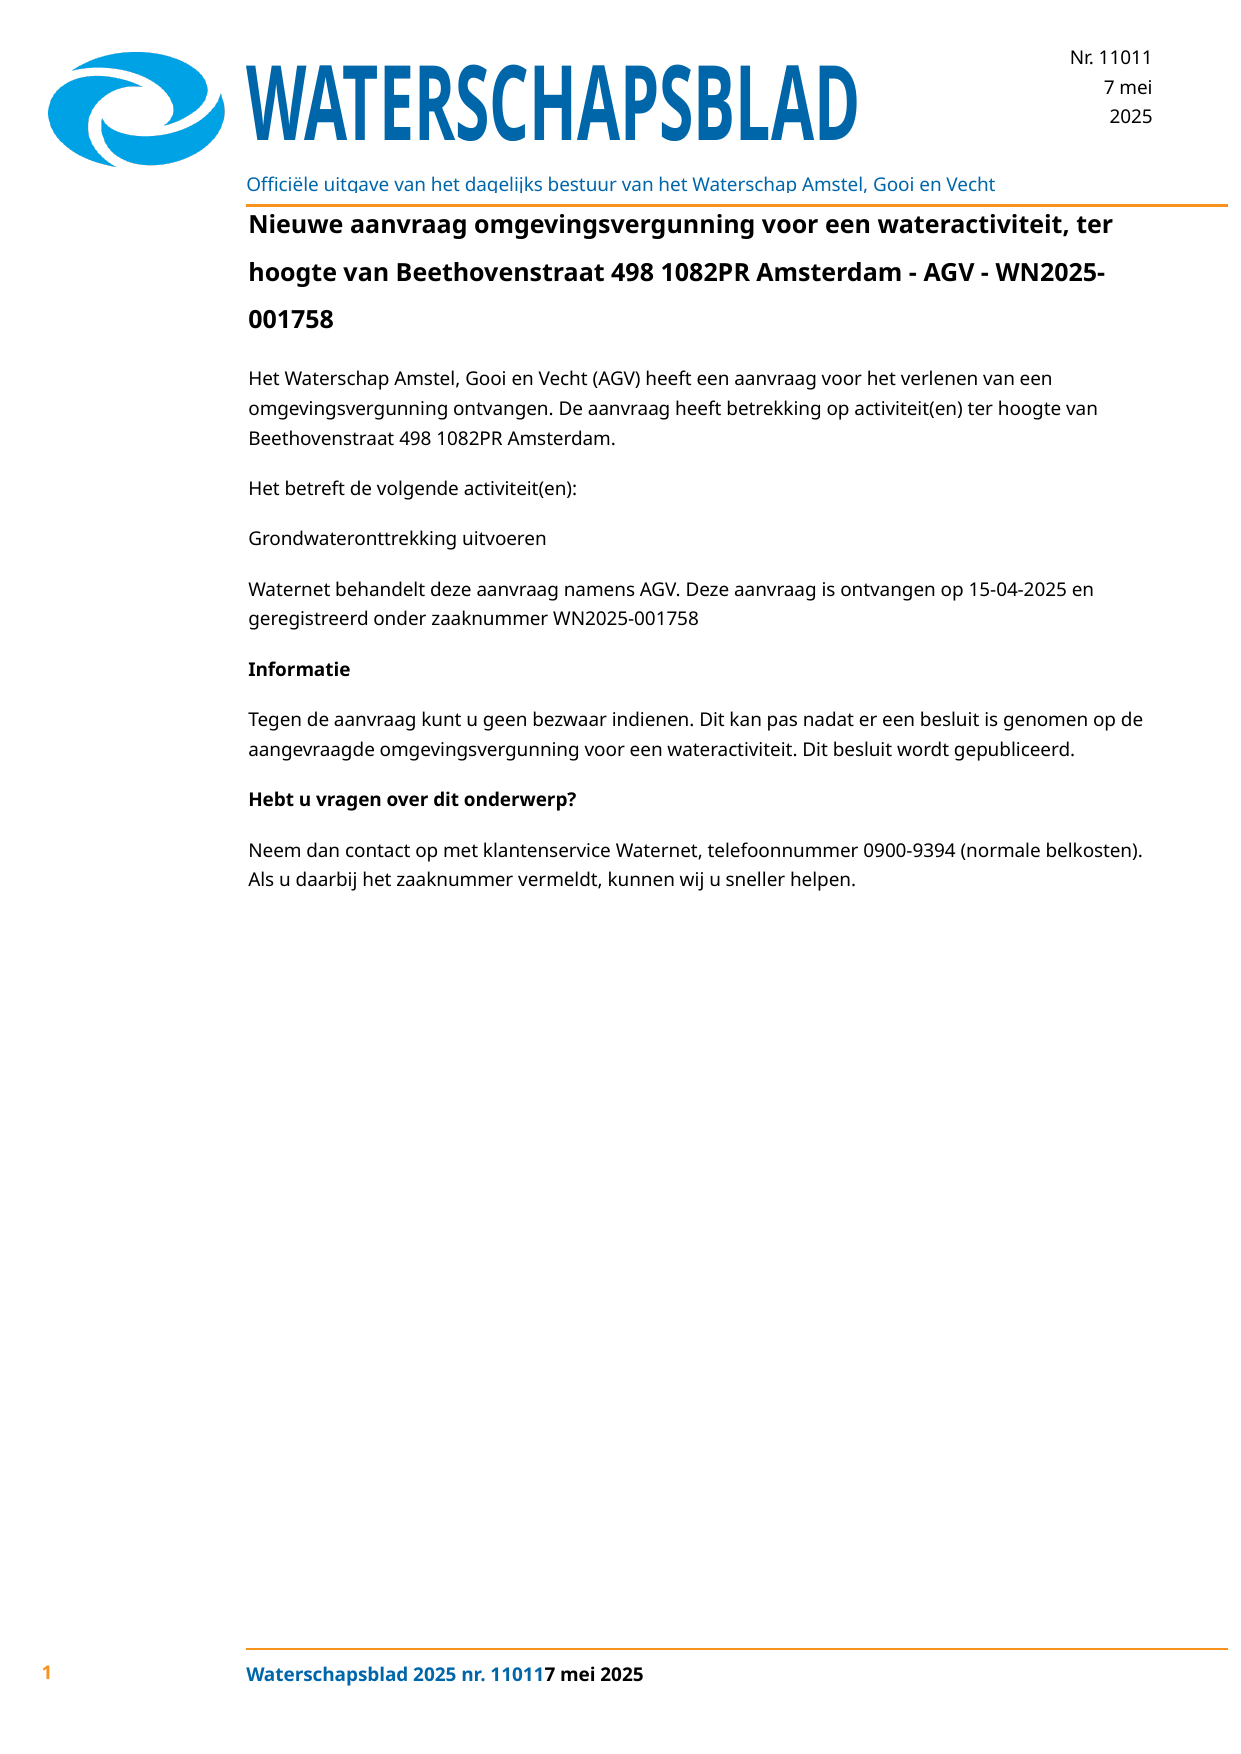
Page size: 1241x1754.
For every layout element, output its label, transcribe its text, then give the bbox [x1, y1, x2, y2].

text Waternet behandelt deze aanvraag namens AGV. Deze aanvraag is ontvangen op 15-04-2025 en geregistreerd onder zaaknummer WN2025-001758 [248, 576, 1152, 631]
text Nieuwe aanvraag omgevingsvergunning voor een wateractiviteit, ter hoogte van Beethovenstraat 498 1082PR Amsterdam - AGV - WN2025-001758 [248, 207, 1152, 336]
text Grondwateronttrekking uitvoeren [248, 526, 1152, 551]
text Het Waterschap Amstel, Gooi en Vecht (AGV) heeft een aanvraag voor het verlenen van een omgevingsvergunning ontvangen. De aanvraag heeft betrekking op activiteit(en) ter hoogte van Beethovenstraat 498 1082PR Amsterdam. [248, 366, 1152, 450]
picture [41, 47, 231, 172]
text Hebt u vragen over dit onderwerp? [248, 786, 1152, 812]
text Informatie [248, 656, 1152, 682]
text Het betreft de volgende activiteit(en): [248, 475, 1152, 501]
text Tegen de aanvraag kunt u geen bezwaar indienen. Dit kan pas nadat er een besluit is genomen op de aangevraagde omgevingsvergunning voor een wateractiviteit. Dit besluit wordt gepubliceerd. [248, 706, 1152, 762]
text Neem dan contact op met klantenservice Waternet, telefoonnummer 0900-9394 (normale belkosten). Als u daarbij het zaaknummer vermeldt, kunnen wij u sneller helpen. [248, 837, 1152, 892]
